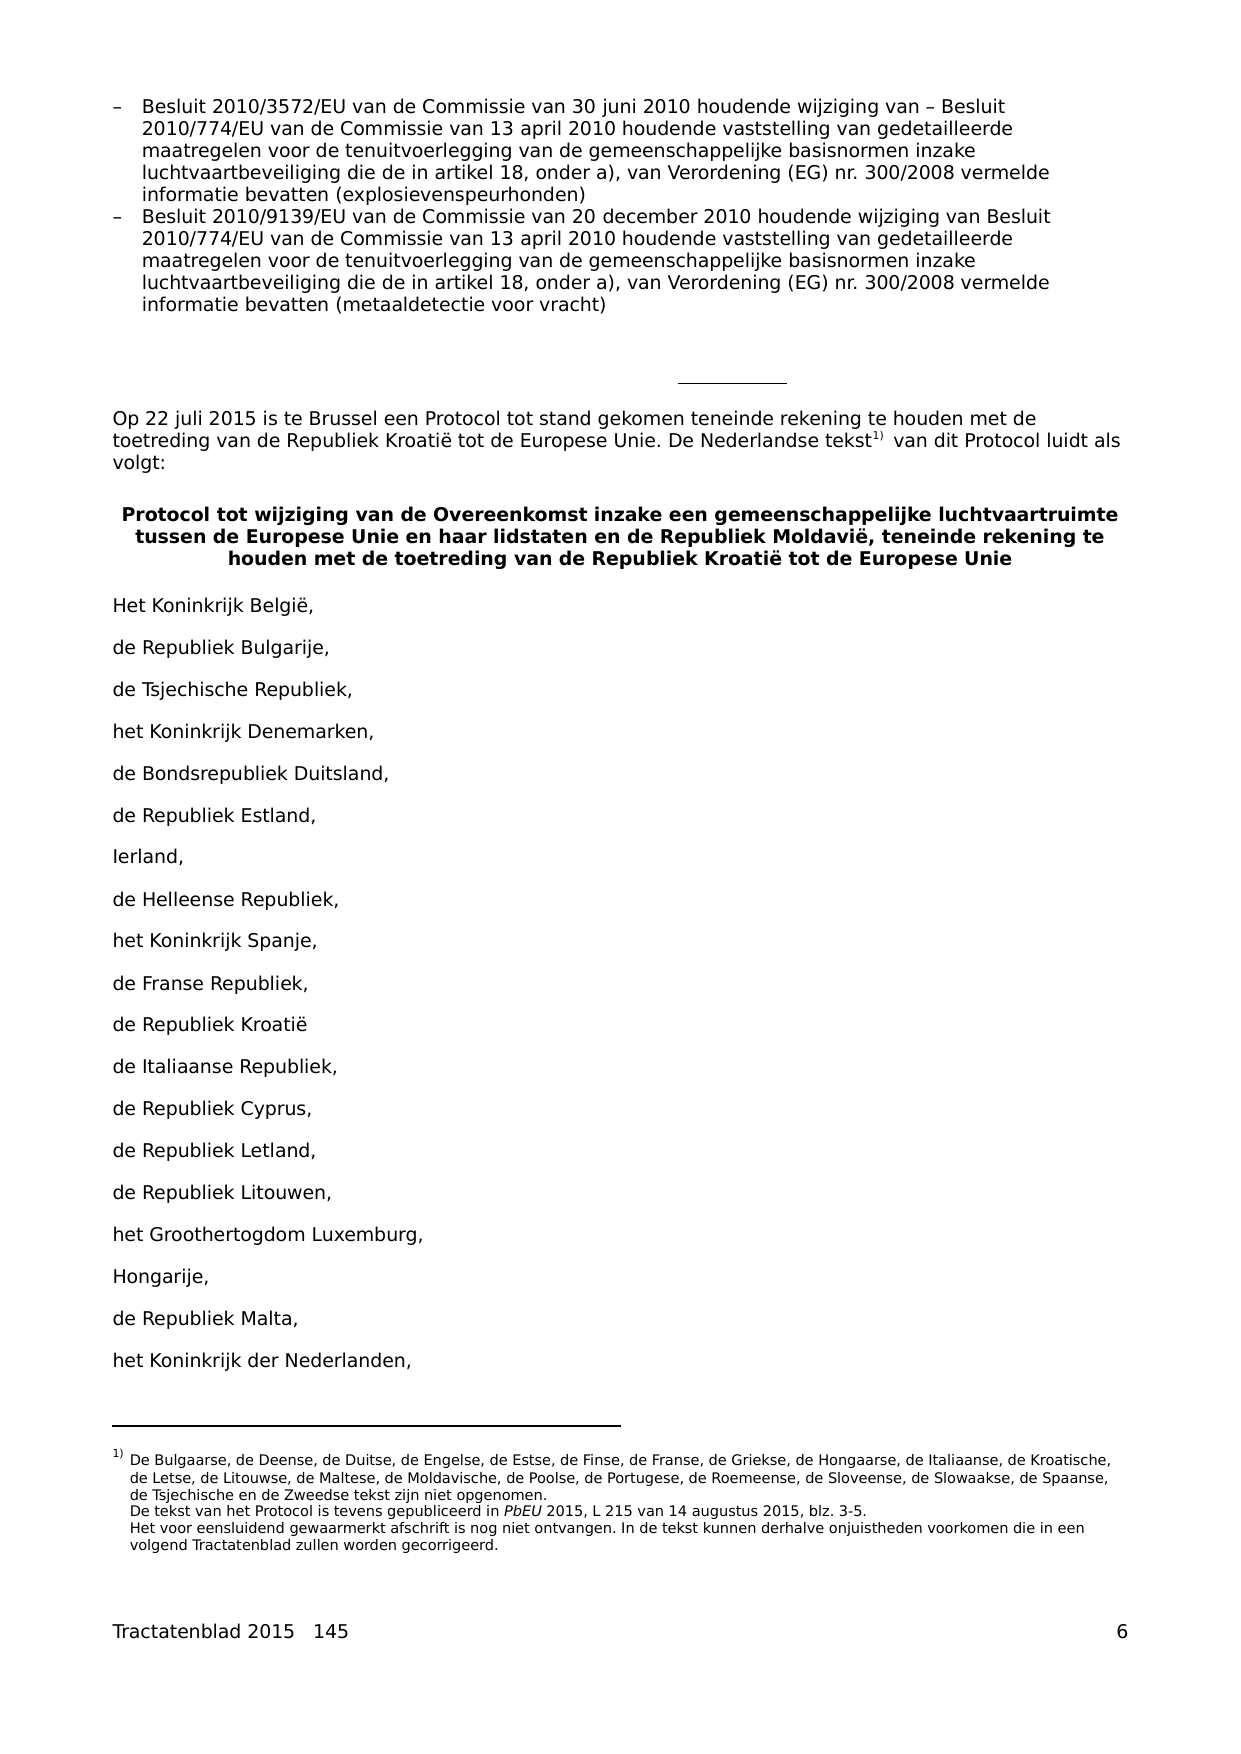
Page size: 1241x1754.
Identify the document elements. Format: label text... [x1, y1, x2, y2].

text Het voor eensluidend gewaarmerkt afschrift is nog niet ontvangen. In de tekst kunnen derhalve onjuistheden voorkomen die in een volgend Tractatenblad zullen worden gecorrigeerd. [129, 1520, 1128, 1554]
text de Republiek Cyprus, [112, 1098, 1128, 1120]
text de Republiek Kroatië [112, 1014, 1128, 1036]
text de Italiaanse Republiek, [112, 1056, 1128, 1078]
text Het Koninkrijk België, [112, 594, 1128, 617]
text Ierland, [112, 846, 1128, 868]
text de Republiek Bulgarije, [112, 637, 1128, 658]
text de Republiek Malta, [112, 1308, 1128, 1330]
text – Besluit 2010/9139/EU van de Commissie van 20 december 2010 houdende wijziging van Besluit 2010/774/EU van de Commissie van 13 april 2010 houdende vaststelling van gedetailleerde maatregelen voor de tenuitvoerlegging van de gemeenschappelijke basisnormen inzake luchtvaartbeveiliging die de in artikel 18, onder a), van Verordening (EG) nr. 300/2008 vermelde informatie bevatten (metaaldetectie voor vracht) [112, 206, 1128, 316]
subtitle Protocol tot wijziging van de Overeenkomst inzake een gemeenschappelijke luchtvaartruimte tussen de Europese Unie en haar lidstaten en de Republiek Moldavië, teneinde rekening te houden met de toetreding van de Republiek Kroatië tot de Europese Unie [112, 504, 1128, 569]
text de Republiek Estland, [112, 804, 1128, 826]
text het Koninkrijk der Nederlanden, [112, 1350, 1128, 1372]
text de Tsjechische Republiek, [112, 678, 1128, 701]
text de Republiek Letland, [112, 1140, 1128, 1162]
text de Republiek Litouwen, [112, 1182, 1128, 1204]
text – Besluit 2010/3572/EU van de Commissie van 30 juni 2010 houdende wijziging van – Besluit 2010/774/EU van de Commissie van 13 april 2010 houdende vaststelling van gedetailleerde maatregelen voor de tenuitvoerlegging van de gemeenschappelijke basisnormen inzake luchtvaartbeveiliging die de in artikel 18, onder a), van Verordening (EG) nr. 300/2008 vermelde informatie bevatten (explosievenspeurhonden) [112, 96, 1128, 206]
text het Koninkrijk Spanje, [112, 930, 1128, 952]
text Op 22 juli 2015 is te Brussel een Protocol tot stand gekomen teneinde rekening te houden met de toetreding van de Republiek Kroatië tot de Europese Unie. De Nederlandse tekst van dit Protocol luidt als volgt: [112, 408, 1128, 474]
text de Helleense Republiek, [112, 888, 1128, 910]
text De Bulgaarse, de Deense, de Duitse, de Engelse, de Estse, de Finse, de Franse, de Griekse, de Hongaarse, de Italiaanse, de Kroatische, de Letse, de Litouwse, de Maltese, de Moldavische, de Poolse, de Portugese, de Roemeense, de Sloveense, de Slowaakse, de Spaanse, de Tsjechische en de Zweedse tekst zijn niet opgenomen. [112, 1447, 1128, 1503]
text het Groothertogdom Luxemburg, [112, 1224, 1128, 1246]
text Hongarije, [112, 1266, 1128, 1288]
text De tekst van het Protocol is tevens gepubliceerd in PbEU 2015, L 215 van 14 augustus 2015, blz. 3-5. [129, 1503, 1128, 1520]
text het Koninkrijk Denemarken, [112, 721, 1128, 742]
text de Franse Republiek, [112, 972, 1128, 994]
text de Bondsrepubliek Duitsland, [112, 762, 1128, 784]
